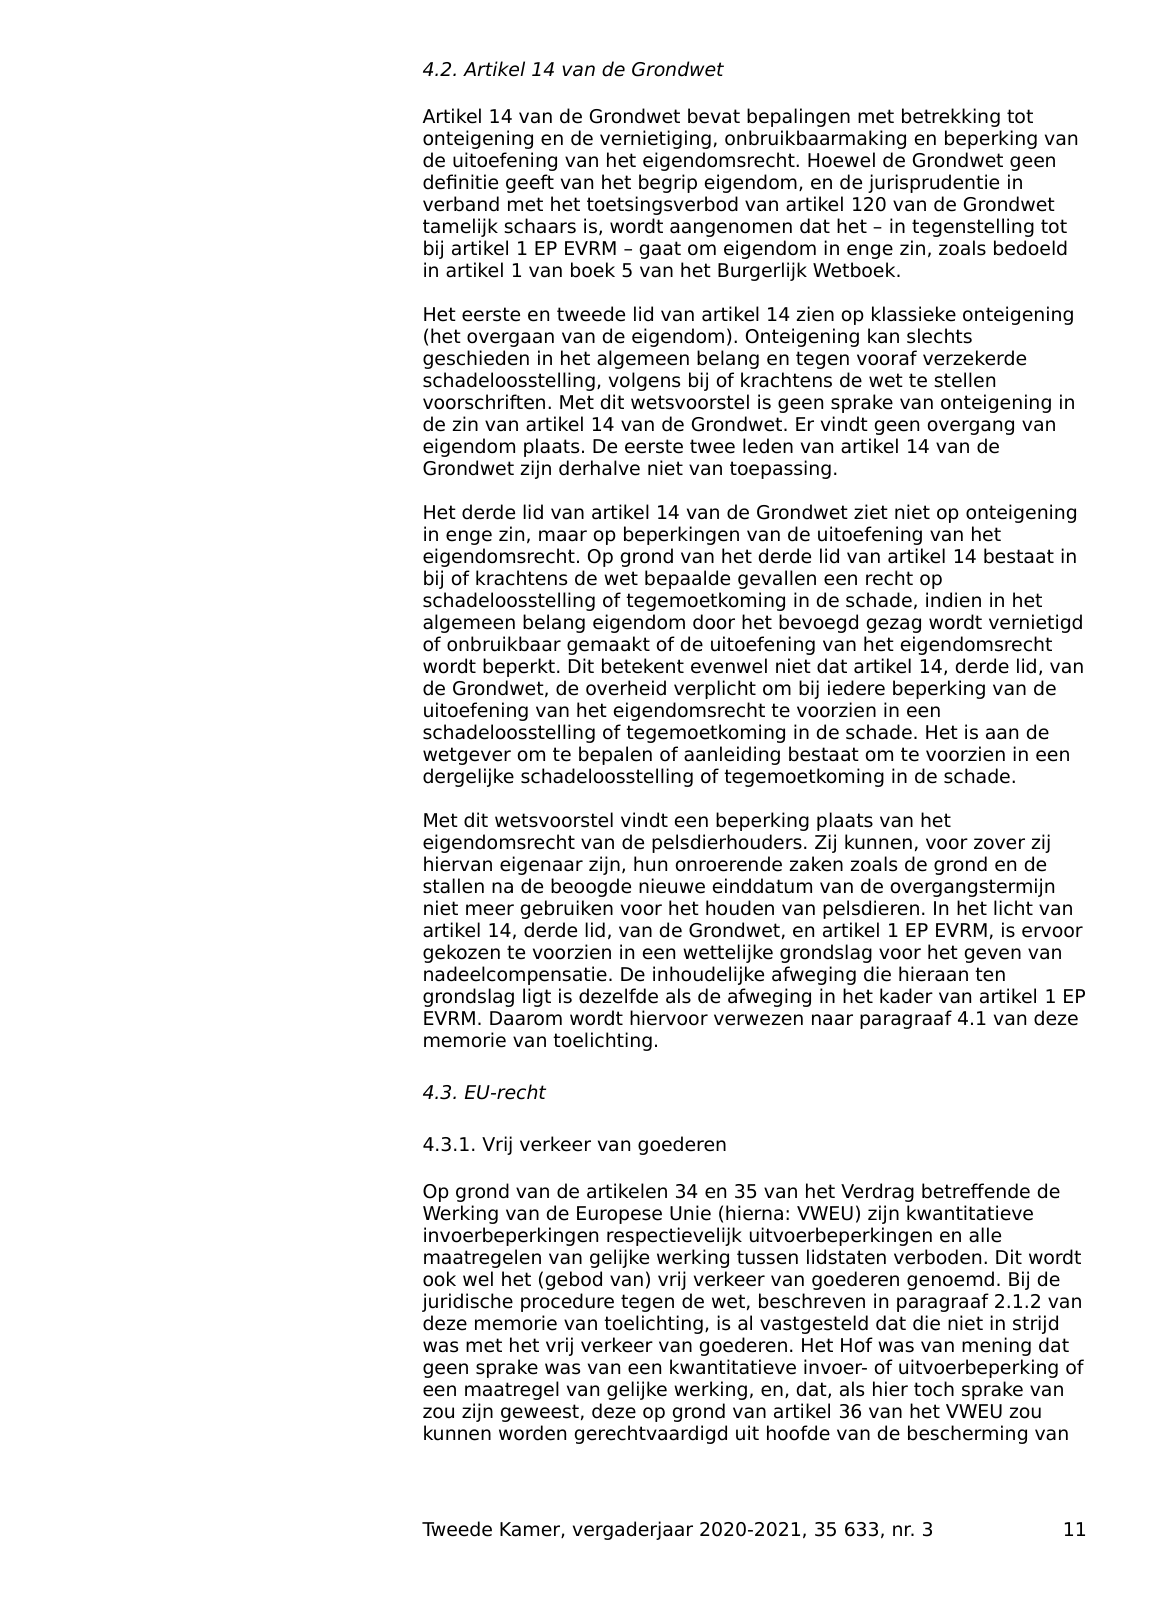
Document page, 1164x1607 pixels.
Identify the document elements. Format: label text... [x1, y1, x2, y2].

text Op grond van de artikelen 34 en 35 van het Verdrag betreffende de Werking van de Europese Unie (hierna: VWEU) zijn kwantitatieve invoerbeperkingen respectievelijk uitvoerbeperkingen en alle maatregelen van gelijke werking tussen lidstaten verboden. Dit wordt ook wel het (gebod van) vrij verkeer van goederen genoemd. Bij de juridische procedure tegen de wet, beschreven in paragraaf 2.1.2 van deze memorie van toelichting, is al vastgesteld dat die niet in strijd was met het vrij verkeer van goederen. Het Hof was van mening dat geen sprake was van een kwantitatieve invoer- of uitvoerbeperking of een maatregel van gelijke werking, en, dat, als hier toch sprake van zou zijn geweest, deze op grond van artikel 36 van het VWEU zou kunnen worden gerechtvaardigd uit hoofde van de bescherming van [422, 1181, 1087, 1444]
subtitle 4.2. Artikel 14 van de Grondwet [422, 59, 1087, 81]
subtitle 4.3. EU-recht [422, 1082, 1087, 1104]
subtitle 4.3.1. Vrij verkeer van goederen [422, 1134, 1087, 1156]
text Het derde lid van artikel 14 van de Grondwet ziet niet op onteigening in enge zin, maar op beperkingen van de uitoefening van het eigendomsrecht. Op grond van het derde lid van artikel 14 bestaat in bij of krachtens de wet bepaalde gevallen een recht op schadeloosstelling of tegemoetkoming in de schade, indien in het algemeen belang eigendom door het bevoegd gezag wordt vernietigd of onbruikbaar gemaakt of de uitoefening van het eigendomsrecht wordt beperkt. Dit betekent evenwel niet dat artikel 14, derde lid, van de Grondwet, de overheid verplicht om bij iedere beperking van de uitoefening van het eigendomsrecht te voorzien in een schadeloosstelling of tegemoetkoming in de schade. Het is aan de wetgever om te bepalen of aanleiding bestaat om te voorzien in een dergelijke schadeloosstelling of tegemoetkoming in de schade. [422, 502, 1087, 788]
text Het eerste en tweede lid van artikel 14 zien op klassieke onteigening (het overgaan van de eigendom). Onteigening kan slechts geschieden in het algemeen belang en tegen vooraf verzekerde schadeloosstelling, volgens bij of krachtens de wet te stellen voorschriften. Met dit wetsvoorstel is geen sprake van onteigening in de zin van artikel 14 van de Grondwet. Er vindt geen overgang van eigendom plaats. De eerste twee leden van artikel 14 van de Grondwet zijn derhalve niet van toepassing. [422, 304, 1087, 480]
text Met dit wetsvoorstel vindt een beperking plaats van het eigendomsrecht van de pelsdierhouders. Zij kunnen, voor zover zij hiervan eigenaar zijn, hun onroerende zaken zoals de grond en de stallen na de beoogde nieuwe einddatum van de overgangstermijn niet meer gebruiken voor het houden van pelsdieren. In het licht van artikel 14, derde lid, van de Grondwet, en artikel 1 EP EVRM, is ervoor gekozen te voorzien in een wettelijke grondslag voor het geven van nadeelcompensatie. De inhoudelijke afweging die hieraan ten grondslag ligt is dezelfde als de afweging in het kader van artikel 1 EP EVRM. Daarom wordt hiervoor verwezen naar paragraaf 4.1 van deze memorie van toelichting. [422, 810, 1087, 1052]
text Artikel 14 van de Grondwet bevat bepalingen met betrekking tot onteigening en de vernietiging, onbruikbaarmaking en beperking van de uitoefening van het eigendomsrecht. Hoewel de Grondwet geen definitie geeft van het begrip eigendom, en de jurisprudentie in verband met het toetsingsverbod van artikel 120 van de Grondwet tamelijk schaars is, wordt aangenomen dat het – in tegenstelling tot bij artikel 1 EP EVRM – gaat om eigendom in enge zin, zoals bedoeld in artikel 1 van boek 5 van het Burgerlijk Wetboek. [422, 106, 1087, 282]
